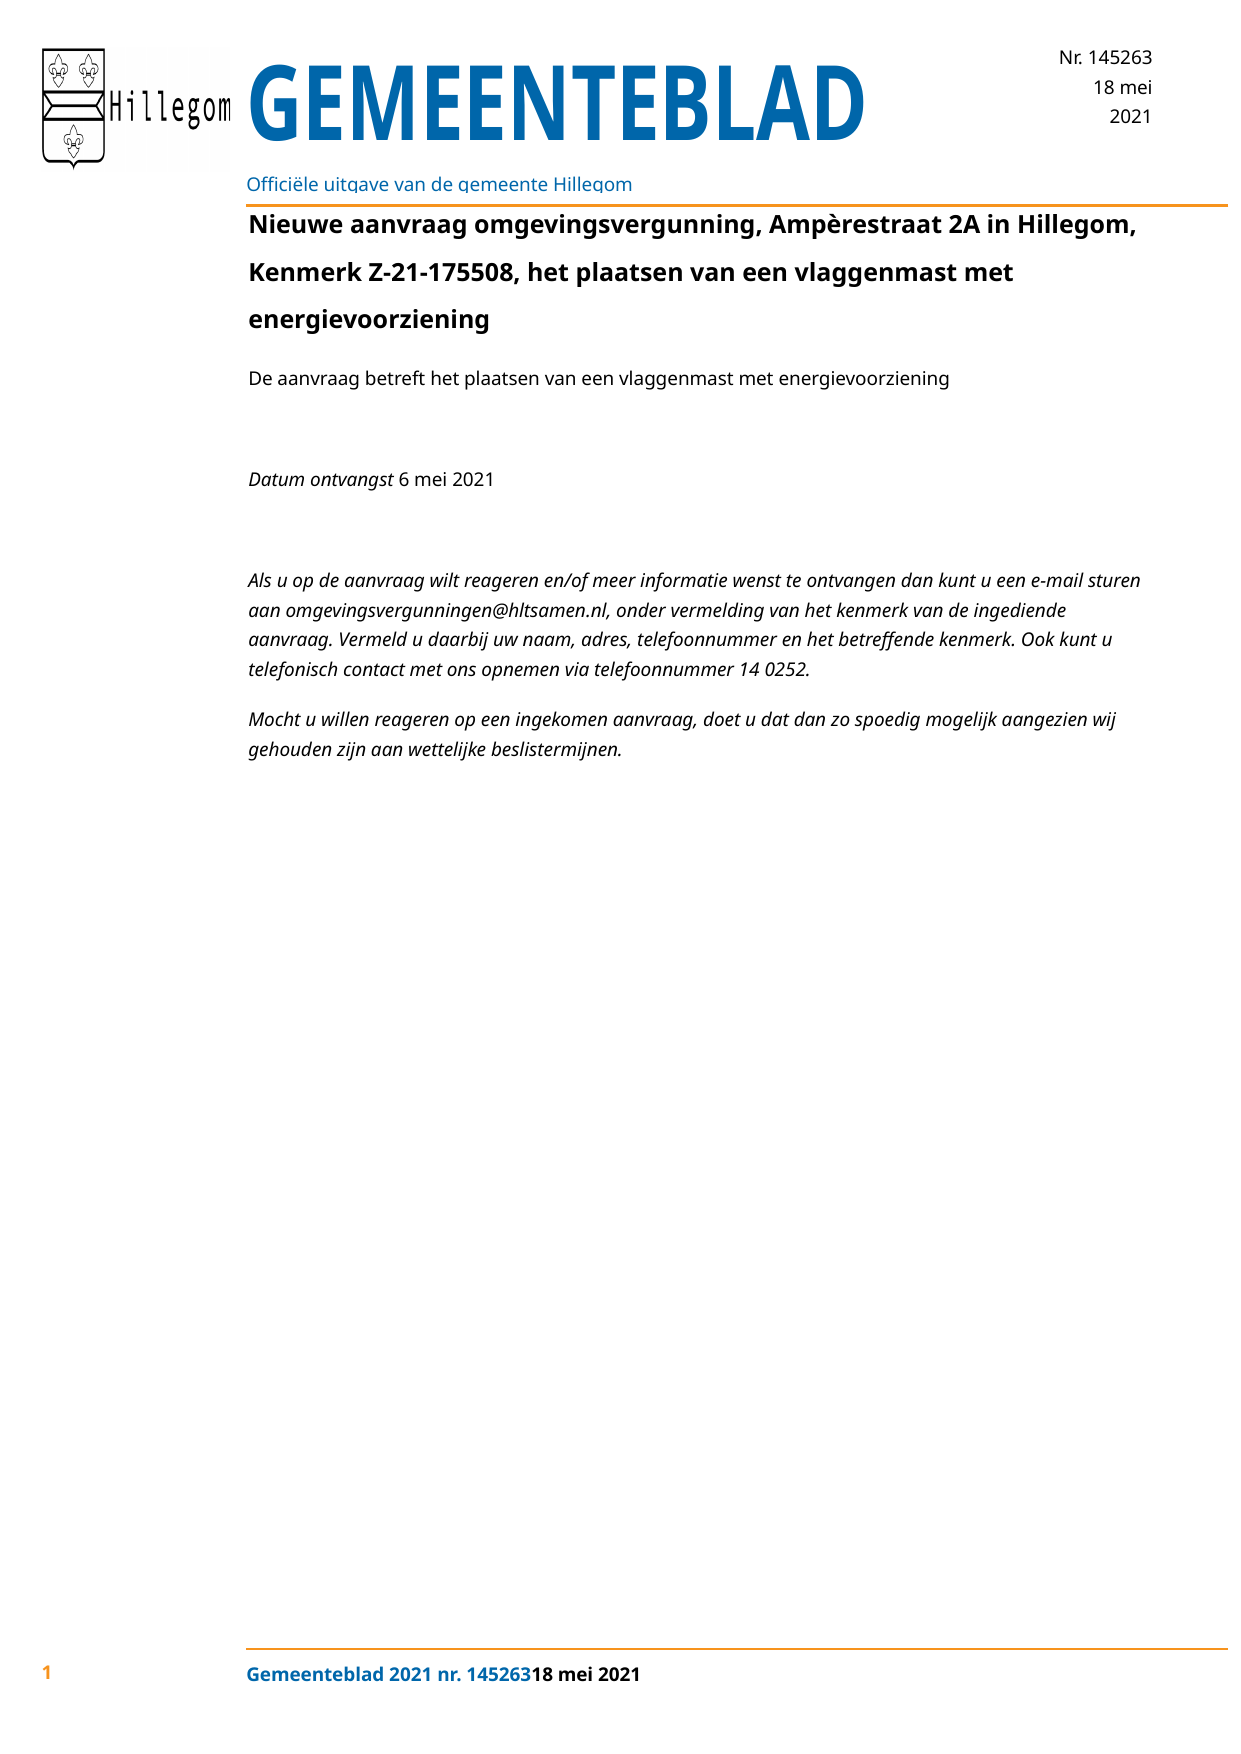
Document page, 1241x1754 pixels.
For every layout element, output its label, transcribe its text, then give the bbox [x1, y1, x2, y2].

text De aanvraag betreft het plaatsen van een vlaggenmast met energievoorziening [248, 366, 1152, 391]
text Als u op de aanvraag wilt reageren en/of meer informatie wenst te ontvangen dan kunt u een e-mail sturen aan omgevingsvergunningen@hltsamen.nl, onder vermelding van het kenmerk van de ingediende aanvraag. Vermeld u daarbij uw naam, adres, telefoonnummer en het betreffende kenmerk. Ook kunt u telefonisch contact met ons opnemen via telefoonnummer 14 0252. [248, 567, 1152, 682]
picture [41, 47, 231, 172]
text Nieuwe aanvraag omgevingsvergunning, Ampèrestraat 2A in Hillegom, Kenmerk Z-21-175508, het plaatsen van een vlaggenmast met energievoorziening [248, 207, 1152, 336]
text Mocht u willen reageren op een ingekomen aanvraag, doet u dat dan zo spoedig mogelijk aangezien wij gehouden zijn aan wettelijke beslistermijnen. [248, 706, 1152, 762]
text Datum ontvangst 6 mei 2021 [248, 466, 1152, 492]
